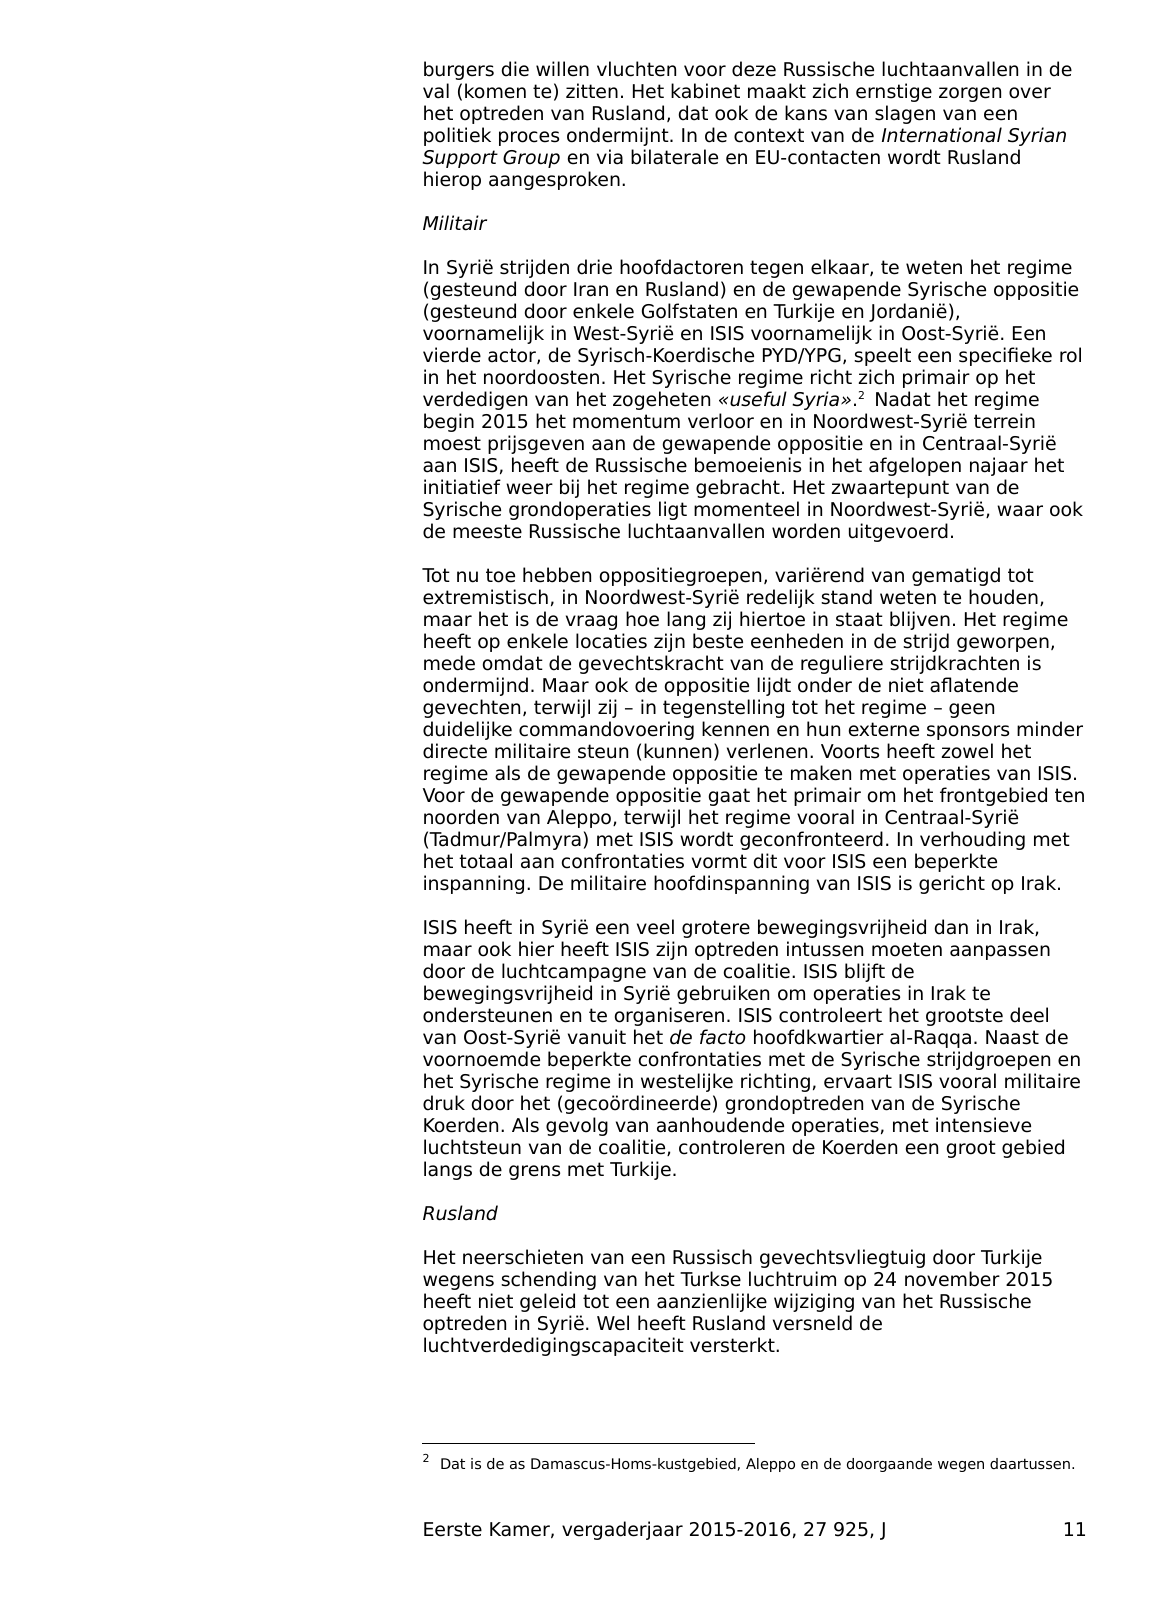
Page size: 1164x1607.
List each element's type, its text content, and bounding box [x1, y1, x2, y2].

text burgers die willen vluchten voor deze Russische luchtaanvallen in de val (komen te) zitten. Het kabinet maakt zich ernstige zorgen over het optreden van Rusland, dat ook de kans van slagen van een politiek proces ondermijnt. In de context van de International Syrian Support Group en via bilaterale en EU-contacten wordt Rusland hierop aangesproken. [422, 59, 1087, 191]
subtitle Militair [422, 213, 1087, 235]
text Het neerschieten van een Russisch gevechtsvliegtuig door Turkije wegens schending van het Turkse luchtruim op 24 november 2015 heeft niet geleid tot een aanzienlijke wijziging van het Russische optreden in Syrië. Wel heeft Rusland versneld de luchtverdedigingscapaciteit versterkt. [422, 1247, 1087, 1357]
text In Syrië strijden drie hoofdactoren tegen elkaar, te weten het regime (gesteund door Iran en Rusland) en de gewapende Syrische oppositie (gesteund door enkele Golfstaten en Turkije en Jordanië), voornamelijk in West-Syrië en ISIS voornamelijk in Oost-Syrië. Een vierde actor, de Syrisch-Koerdische PYD/YPG, speelt een specifieke rol in het noordoosten. Het Syrische regime richt zich primair op het verdedigen van het zogeheten «useful Syria». Nadat het regime begin 2015 het momentum verloor en in Noordwest-Syrië terrein moest prijsgeven aan de gewapende oppositie en in Centraal-Syrië aan ISIS, heeft de Russische bemoeienis in het afgelopen najaar het initiatief weer bij het regime gebracht. Het zwaartepunt van de Syrische grondoperaties ligt momenteel in Noordwest-Syrië, waar ook de meeste Russische luchtaanvallen worden uitgevoerd. [422, 257, 1087, 543]
text Tot nu toe hebben oppositiegroepen, variërend van gematigd tot extremistisch, in Noordwest-Syrië redelijk stand weten te houden, maar het is de vraag hoe lang zij hiertoe in staat blijven. Het regime heeft op enkele locaties zijn beste eenheden in de strijd geworpen, mede omdat de gevechtskracht van de reguliere strijdkrachten is ondermijnd. Maar ook de oppositie lijdt onder de niet aflatende gevechten, terwijl zij – in tegenstelling tot het regime – geen duidelijke commandovoering kennen en hun externe sponsors minder directe militaire steun (kunnen) verlenen. Voorts heeft zowel het regime als de gewapende oppositie te maken met operaties van ISIS. Voor de gewapende oppositie gaat het primair om het frontgebied ten noorden van Aleppo, terwijl het regime vooral in Centraal-Syrië (Tadmur/Palmyra) met ISIS wordt geconfronteerd. In verhouding met het totaal aan confrontaties vormt dit voor ISIS een beperkte inspanning. De militaire hoofdinspanning van ISIS is gericht op Irak. [422, 565, 1087, 895]
text ISIS heeft in Syrië een veel grotere bewegingsvrijheid dan in Irak, maar ook hier heeft ISIS zijn optreden intussen moeten aanpassen door de luchtcampagne van de coalitie. ISIS blijft de bewegingsvrijheid in Syrië gebruiken om operaties in Irak te ondersteunen en te organiseren. ISIS controleert het grootste deel van Oost-Syrië vanuit het de facto hoofdkwartier al-Raqqa. Naast de voornoemde beperkte confrontaties met de Syrische strijdgroepen en het Syrische regime in westelijke richting, ervaart ISIS vooral militaire druk door het (gecoördineerde) grondoptreden van de Syrische Koerden. Als gevolg van aanhoudende operaties, met intensieve luchtsteun van de coalitie, controleren de Koerden een groot gebied langs de grens met Turkije. [422, 917, 1087, 1181]
text Dat is de as Damascus-Homs-kustgebied, Aleppo en de doorgaande wegen daartussen. [422, 1452, 1087, 1474]
subtitle Rusland [422, 1203, 1087, 1225]
